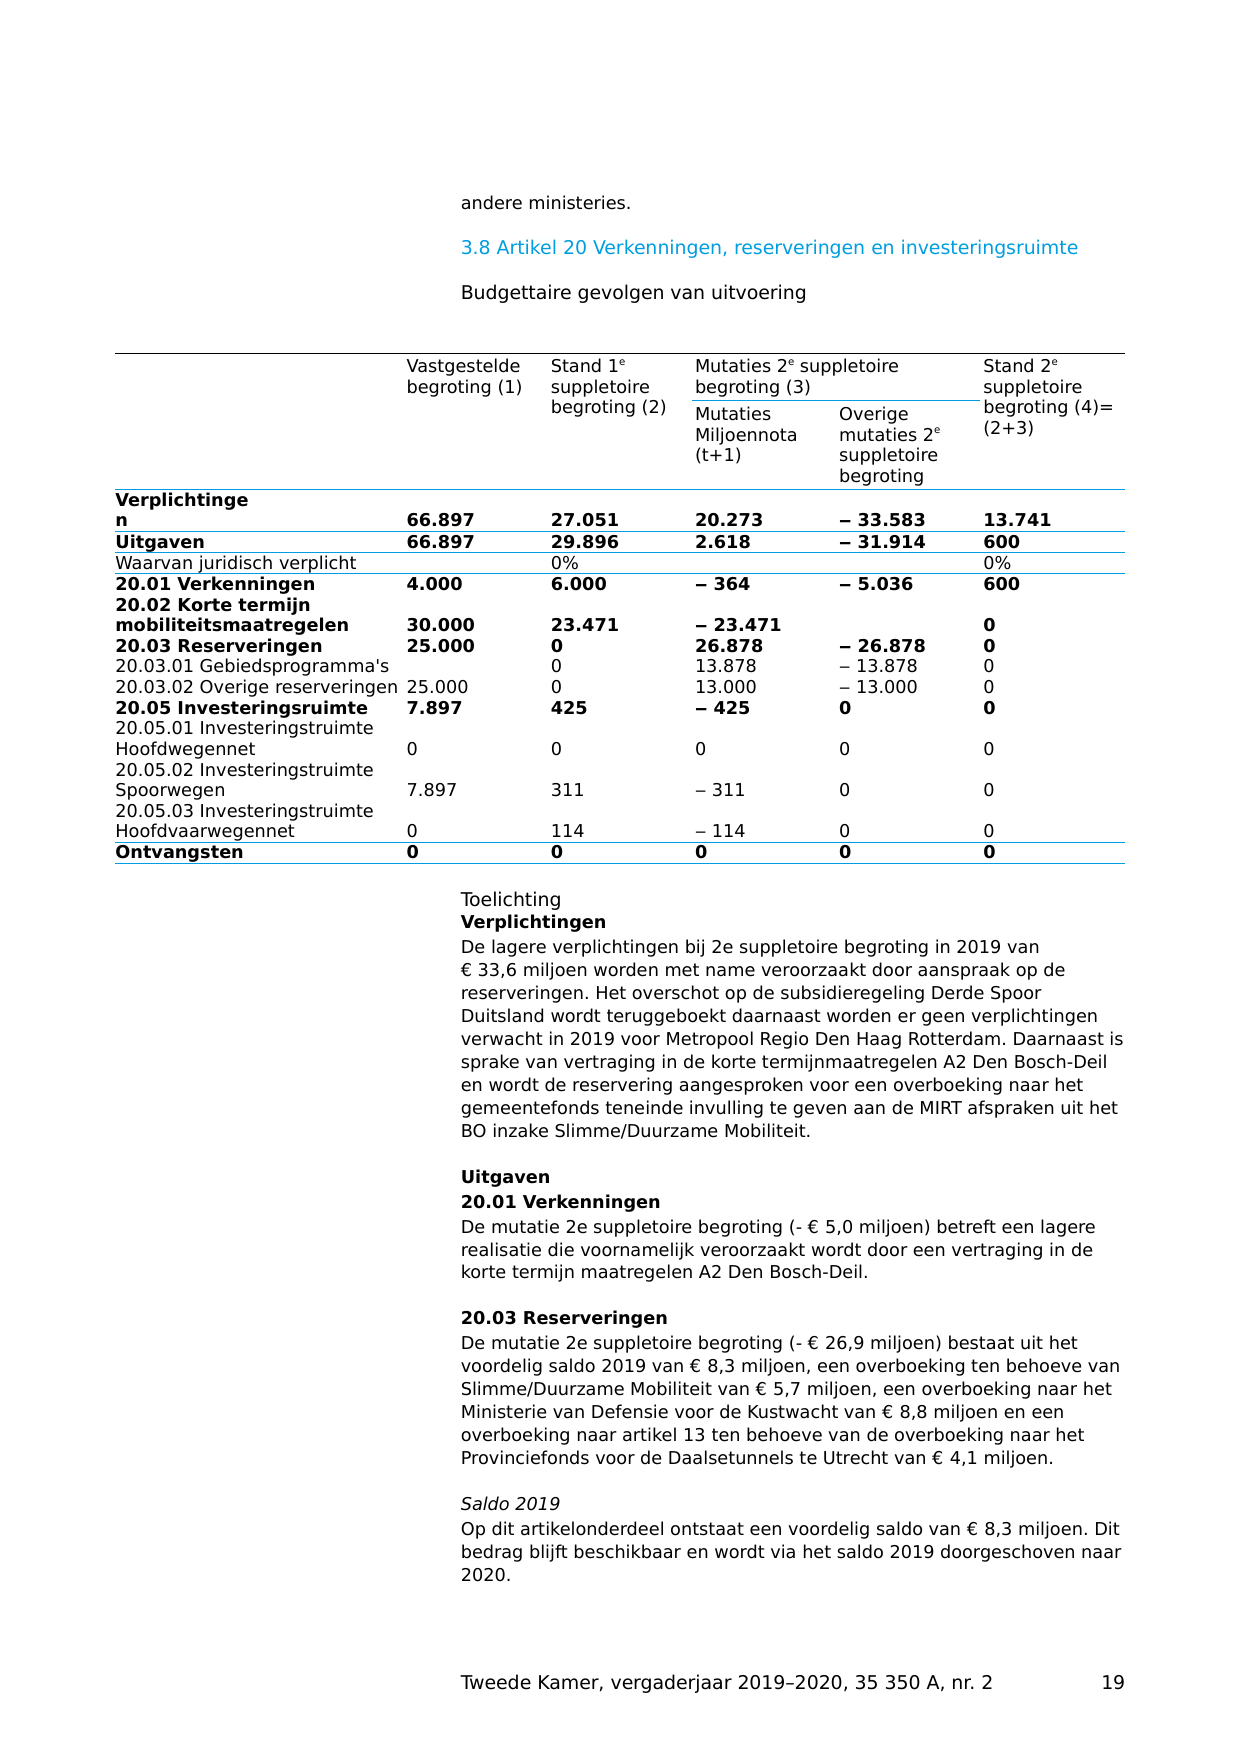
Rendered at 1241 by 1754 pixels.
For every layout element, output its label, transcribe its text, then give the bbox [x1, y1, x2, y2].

table_cell 0 [548, 656, 692, 677]
table_cell ‒ 364 [692, 574, 836, 594]
table_cell [404, 553, 548, 573]
table_cell 0 [692, 718, 836, 759]
table_cell Vastgestelde begroting (1) [404, 354, 548, 489]
title Toelichting [461, 889, 1125, 911]
table_cell [692, 553, 836, 573]
table_cell 27.051 [548, 490, 692, 531]
table_cell Waarvan juridisch verplicht [115, 553, 403, 573]
table_cell [115, 354, 403, 489]
table_cell 0 [404, 801, 548, 842]
table_cell 26.878 [692, 636, 836, 656]
text De mutatie 2e suppletoire begroting (- € 5,0 miljoen) betreft een lagere realisatie die voornamelijk veroorzaakt wordt door een vertraging in de korte termijn maatregelen A2 Den Bosch-Deil. [461, 1215, 1125, 1283]
table_cell ‒ 33.583 [836, 490, 980, 531]
table_cell 0 [836, 698, 980, 718]
table_cell 0 [980, 698, 1125, 718]
text 20.01 Verkenningen [461, 1190, 1125, 1213]
table_cell Stand 1e suppletoire begroting (2) [548, 354, 692, 489]
table_cell 20.01 Verkenningen [115, 574, 403, 594]
table_cell 0 [836, 843, 980, 863]
title Budgettaire gevolgen van uitvoering [461, 282, 1125, 304]
table_cell 114 [548, 801, 692, 842]
table_cell ‒ 31.914 [836, 532, 980, 552]
table_cell 0 [548, 636, 692, 656]
table_cell 0 [980, 636, 1125, 656]
text andere ministeries. [461, 191, 1125, 214]
text 20.03 Reserveringen [461, 1306, 1125, 1329]
table_cell 20.03.01 Gebiedsprogramma's [115, 656, 403, 677]
text De lagere verplichtingen bij 2e suppletoire begroting in 2019 van € 33,6 miljoen worden met name veroorzaakt door aanspraak op de reserveringen. Het overschot op de subsidieregeling Derde Spoor Duitsland wordt teruggeboekt daarnaast worden er geen verplichtingen verwacht in 2019 voor Metropool Regio Den Haag Rotterdam. Daarnaast is sprake van vertraging in de korte termijnmaatregelen A2 Den Bosch-Deil en wordt de reservering aangesproken voor een overboeking naar het gemeentefonds teneinde invulling te geven aan de MIRT afspraken uit het BO inzake Slimme/Duurzame Mobiliteit. [461, 936, 1125, 1142]
table_cell ‒ 26.878 [836, 636, 980, 656]
table_cell 600 [980, 574, 1125, 594]
table_cell 311 [548, 760, 692, 801]
table_cell ‒ 13.000 [836, 677, 980, 698]
table_cell ‒ 311 [692, 760, 836, 801]
table_cell Mutaties Miljoennota (t+1) [692, 401, 836, 489]
table_cell 29.896 [548, 532, 692, 552]
table_cell 0 [548, 843, 692, 863]
table_header Budgettaire gevolgen van uitvoering art. 20 (bedragen x € 1.000) [115, 328, 1125, 353]
table_cell Uitgaven [115, 532, 403, 552]
table_cell 0 [980, 843, 1125, 863]
text Uitgaven [461, 1165, 1125, 1188]
title 3.8 Artikel 20 Verkenningen, reserveringen en investeringsruimte [461, 237, 1125, 258]
table_cell 66.897 [404, 490, 548, 531]
table_cell 0 [980, 718, 1125, 759]
table_cell 20.05.01 Investeringstruimte Hoofdwegennet [115, 718, 403, 759]
table_cell 7.897 [404, 760, 548, 801]
table_cell [259, 490, 403, 531]
table_cell 425 [548, 698, 692, 718]
text Verplichtingen [461, 911, 1125, 933]
table_cell 25.000 [404, 636, 548, 656]
table_cell 600 [980, 532, 1125, 552]
text De mutatie 2e suppletoire begroting (- € 26,9 miljoen) bestaat uit het voordelig saldo 2019 van € 8,3 miljoen, een overboeking ten behoeve van Slimme/Duurzame Mobiliteit van € 5,7 miljoen, een overboeking naar het Ministerie van Defensie voor de Kustwacht van € 8,8 miljoen en een overboeking naar artikel 13 ten behoeve van de overboeking naar het Provinciefonds voor de Daalsetunnels te Utrecht van € 4,1 miljoen. [461, 1331, 1125, 1469]
table_cell 0 [980, 801, 1125, 842]
table_cell 13.000 [692, 677, 836, 698]
table_cell [404, 656, 548, 677]
table_cell Stand 2e suppletoire begroting (4)= (2+3) [980, 354, 1125, 489]
table_cell ‒ 114 [692, 801, 836, 842]
text Saldo 2019 [461, 1492, 1125, 1515]
table_cell 20.05.02 Investeringstruimte Spoorwegen [115, 760, 403, 801]
table_cell 20.03 Reserveringen [115, 636, 403, 656]
table_cell 0 [404, 718, 548, 759]
table_cell 25.000 [404, 677, 548, 698]
table_cell 0% [980, 553, 1125, 573]
table_cell 20.02 Korte termijn mobiliteitsmaatregelen [115, 595, 403, 636]
table_cell 6.000 [548, 574, 692, 594]
text Op dit artikelonderdeel ontstaat een voordelig saldo van € 8,3 miljoen. Dit bedrag blijft beschikbaar en wordt via het saldo 2019 doorgeschoven naar 2020. [461, 1517, 1125, 1586]
table_cell 0% [548, 553, 692, 573]
table_cell 0 [836, 718, 980, 759]
table_cell 20.273 [692, 490, 836, 531]
table_cell 0 [980, 595, 1125, 636]
table_cell ‒ 23.471 [692, 595, 836, 636]
table_cell 20.05 Investeringsruimte [115, 698, 403, 718]
table_cell 4.000 [404, 574, 548, 594]
table_cell 13.878 [692, 656, 836, 677]
table_cell 0 [548, 677, 692, 698]
table_cell 20.05.03 Investeringstruimte Hoofdvaarwegennet [115, 801, 403, 842]
table_cell 0 [692, 843, 836, 863]
table_cell 20.03.02 Overige reserveringen [115, 677, 403, 698]
table_cell 0 [404, 843, 548, 863]
table_cell 0 [980, 760, 1125, 801]
table_cell ‒ 425 [692, 698, 836, 718]
table_cell Overige mutaties 2e suppletoire begroting [836, 401, 980, 489]
table_cell 30.000 [404, 595, 548, 636]
table_cell 66.897 [404, 532, 548, 552]
table_cell 23.471 [548, 595, 692, 636]
table_cell 2.618 [692, 532, 836, 552]
table_cell Ontvangsten [115, 843, 403, 863]
table_cell ‒ 13.878 [836, 656, 980, 677]
table_cell 13.741 [980, 490, 1125, 531]
table_cell 0 [548, 718, 692, 759]
table_cell [836, 595, 980, 636]
table_cell [836, 553, 980, 573]
table_cell 0 [836, 801, 980, 842]
table_cell Mutaties 2e suppletoire begroting (3) [692, 354, 980, 400]
table_cell 7.897 [404, 698, 548, 718]
table_cell 0 [980, 656, 1125, 677]
table_cell 0 [980, 677, 1125, 698]
table_cell 0 [836, 760, 980, 801]
table_cell ‒ 5.036 [836, 574, 980, 594]
table_cell Verplichtingen [115, 490, 259, 531]
